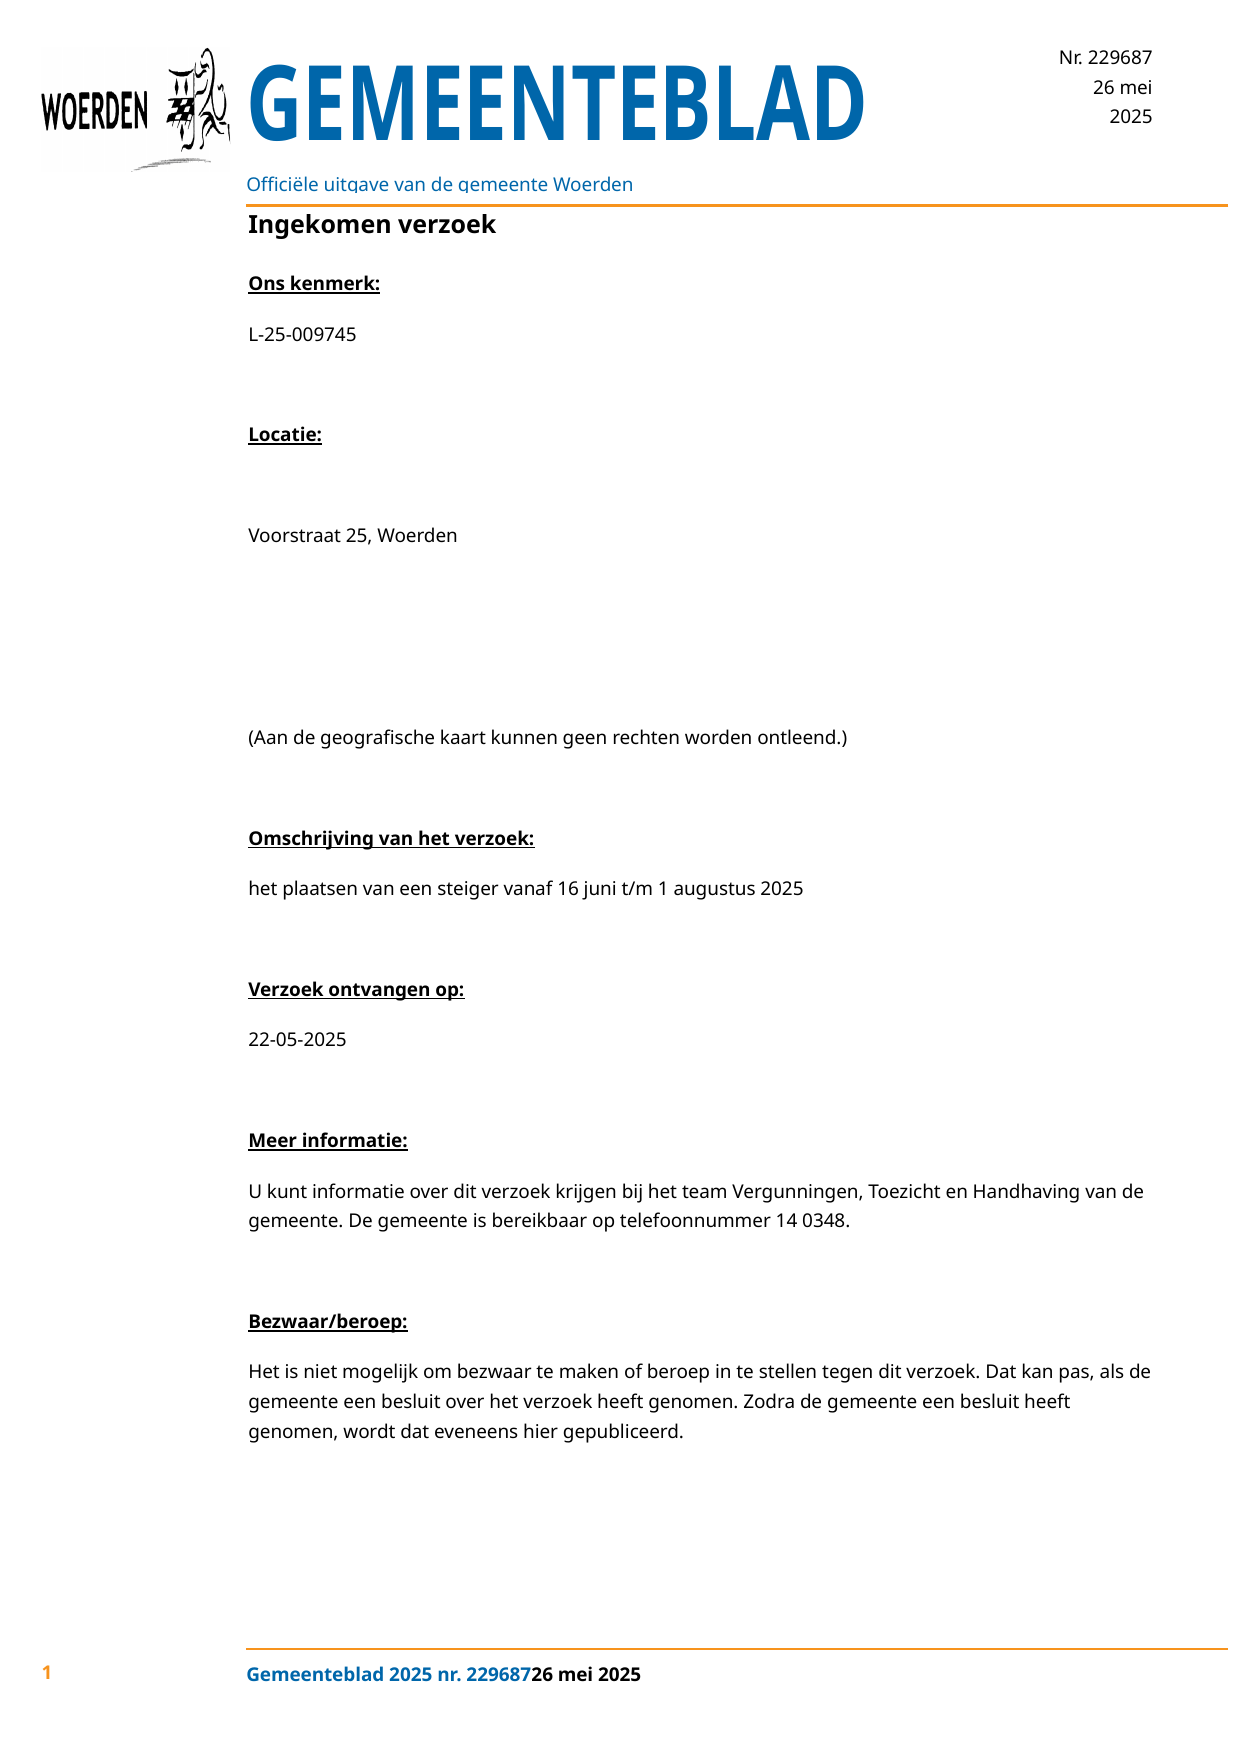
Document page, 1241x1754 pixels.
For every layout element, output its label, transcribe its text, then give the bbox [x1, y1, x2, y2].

text Voorstraat 25, Woerden [248, 522, 1152, 548]
text het plaatsen van een steiger vanaf 16 juni t/m 1 augustus 2025 [248, 875, 1152, 901]
text 22-05-2025 [248, 1027, 1152, 1052]
text L-25-009745 [248, 321, 1152, 346]
text Verzoek ontvangen op: [248, 976, 1152, 1002]
picture [41, 47, 231, 172]
text Bezwaar/beroep: [248, 1308, 1152, 1334]
text Ingekomen verzoek [248, 207, 1152, 241]
text Locatie: [248, 422, 1152, 447]
text Het is niet mogelijk om bezwaar te maken of beroep in te stellen tegen dit verzoek. Dat kan pas, als de gemeente een besluit over het verzoek heeft genomen. Zodra de gemeente een besluit heeft genomen, wordt dat eveneens hier gepubliceerd. [248, 1359, 1152, 1443]
text Meer informatie: [248, 1127, 1152, 1153]
text U kunt informatie over dit verzoek krijgen bij het team Vergunningen, Toezicht en Handhaving van de gemeente. De gemeente is bereikbaar op telefoonnummer 14 0348. [248, 1178, 1152, 1233]
text (Aan de geografische kaart kunnen geen rechten worden ontleend.) [248, 724, 1152, 750]
text Ons kenmerk: [248, 270, 1152, 296]
text Omschrijving van het verzoek: [248, 825, 1152, 851]
